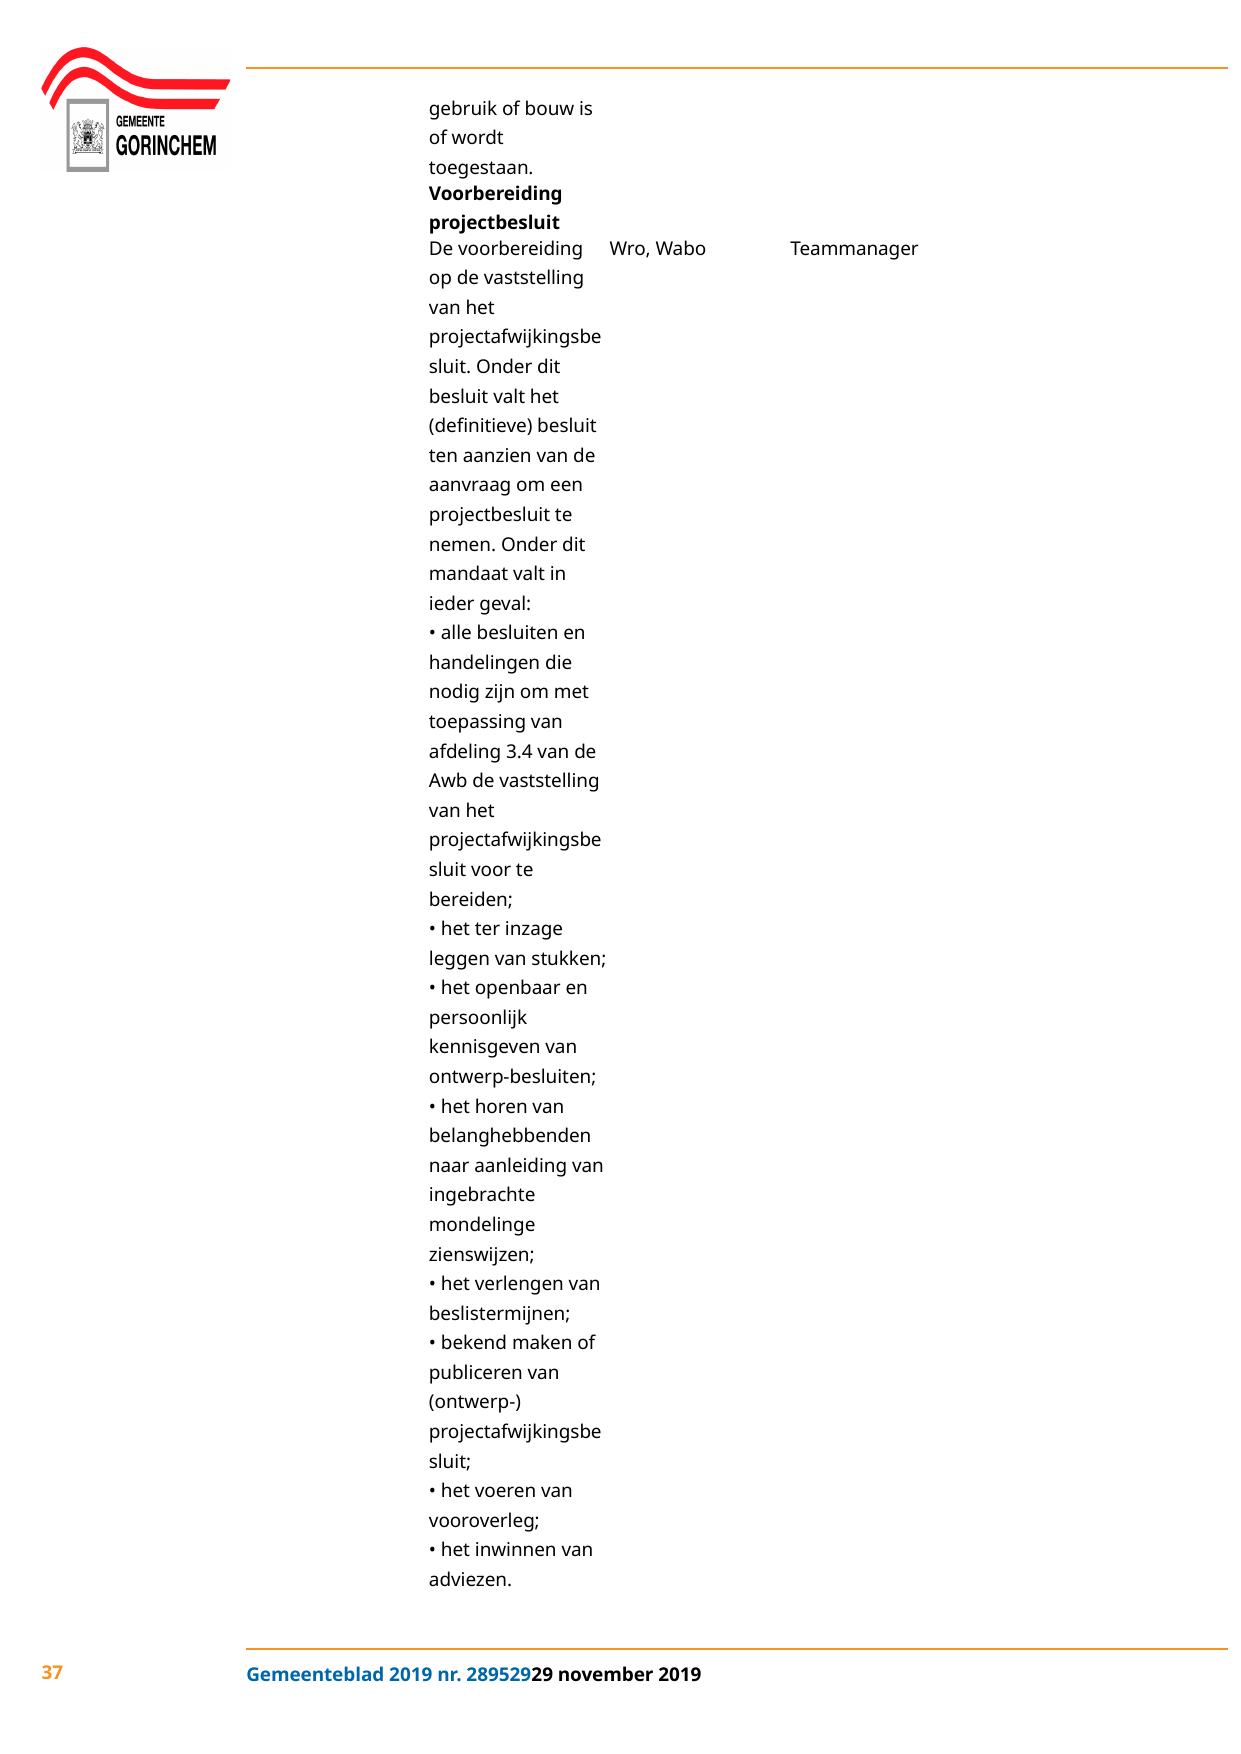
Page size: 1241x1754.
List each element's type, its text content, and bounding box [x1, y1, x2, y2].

table_cell De voorbereiding op de vaststelling van het projectafwijkingsbesluit. Onder dit besluit valt het (definitieve) besluit ten aanzien van de aanvraag om een projectbesluit te nemen. Onder dit mandaat valt in ieder geval: • alle besluiten en handelingen die nodig zijn om met toepassing van afdeling 3.4 van de Awb de vaststelling van het projectafwijkingsbesluit voor te bereiden; • het ter inzage leggen van stukken; • het openbaar en persoonlijk kennisgeven van ontwerp-besluiten; • het horen van belanghebbenden naar aanleiding van ingebrachte mondelinge zienswijzen; • het verlengen van beslistermijnen; • bekend maken of publiceren van (ontwerp-) projectafwijkingsbesluit; • het voeren van vooroverleg; • het inwinnen van adviezen. [429, 235, 609, 1592]
table_cell [609, 95, 790, 180]
table_cell [971, 235, 1152, 1592]
table_cell Voorbereiding projectbesluit [429, 180, 609, 235]
table_cell [790, 95, 971, 180]
table_cell gebruik of bouw is of wordt toegestaan. [429, 95, 609, 180]
picture [41, 47, 231, 172]
table_cell [790, 180, 971, 235]
table_cell [248, 235, 429, 1592]
table_cell [248, 180, 429, 235]
table_cell [971, 180, 1152, 235]
table_cell [971, 95, 1152, 180]
table_cell Wro, Wabo [609, 235, 790, 1592]
table_cell Teammanager [790, 235, 971, 1592]
table_cell [609, 180, 790, 235]
table_cell [248, 95, 429, 180]
